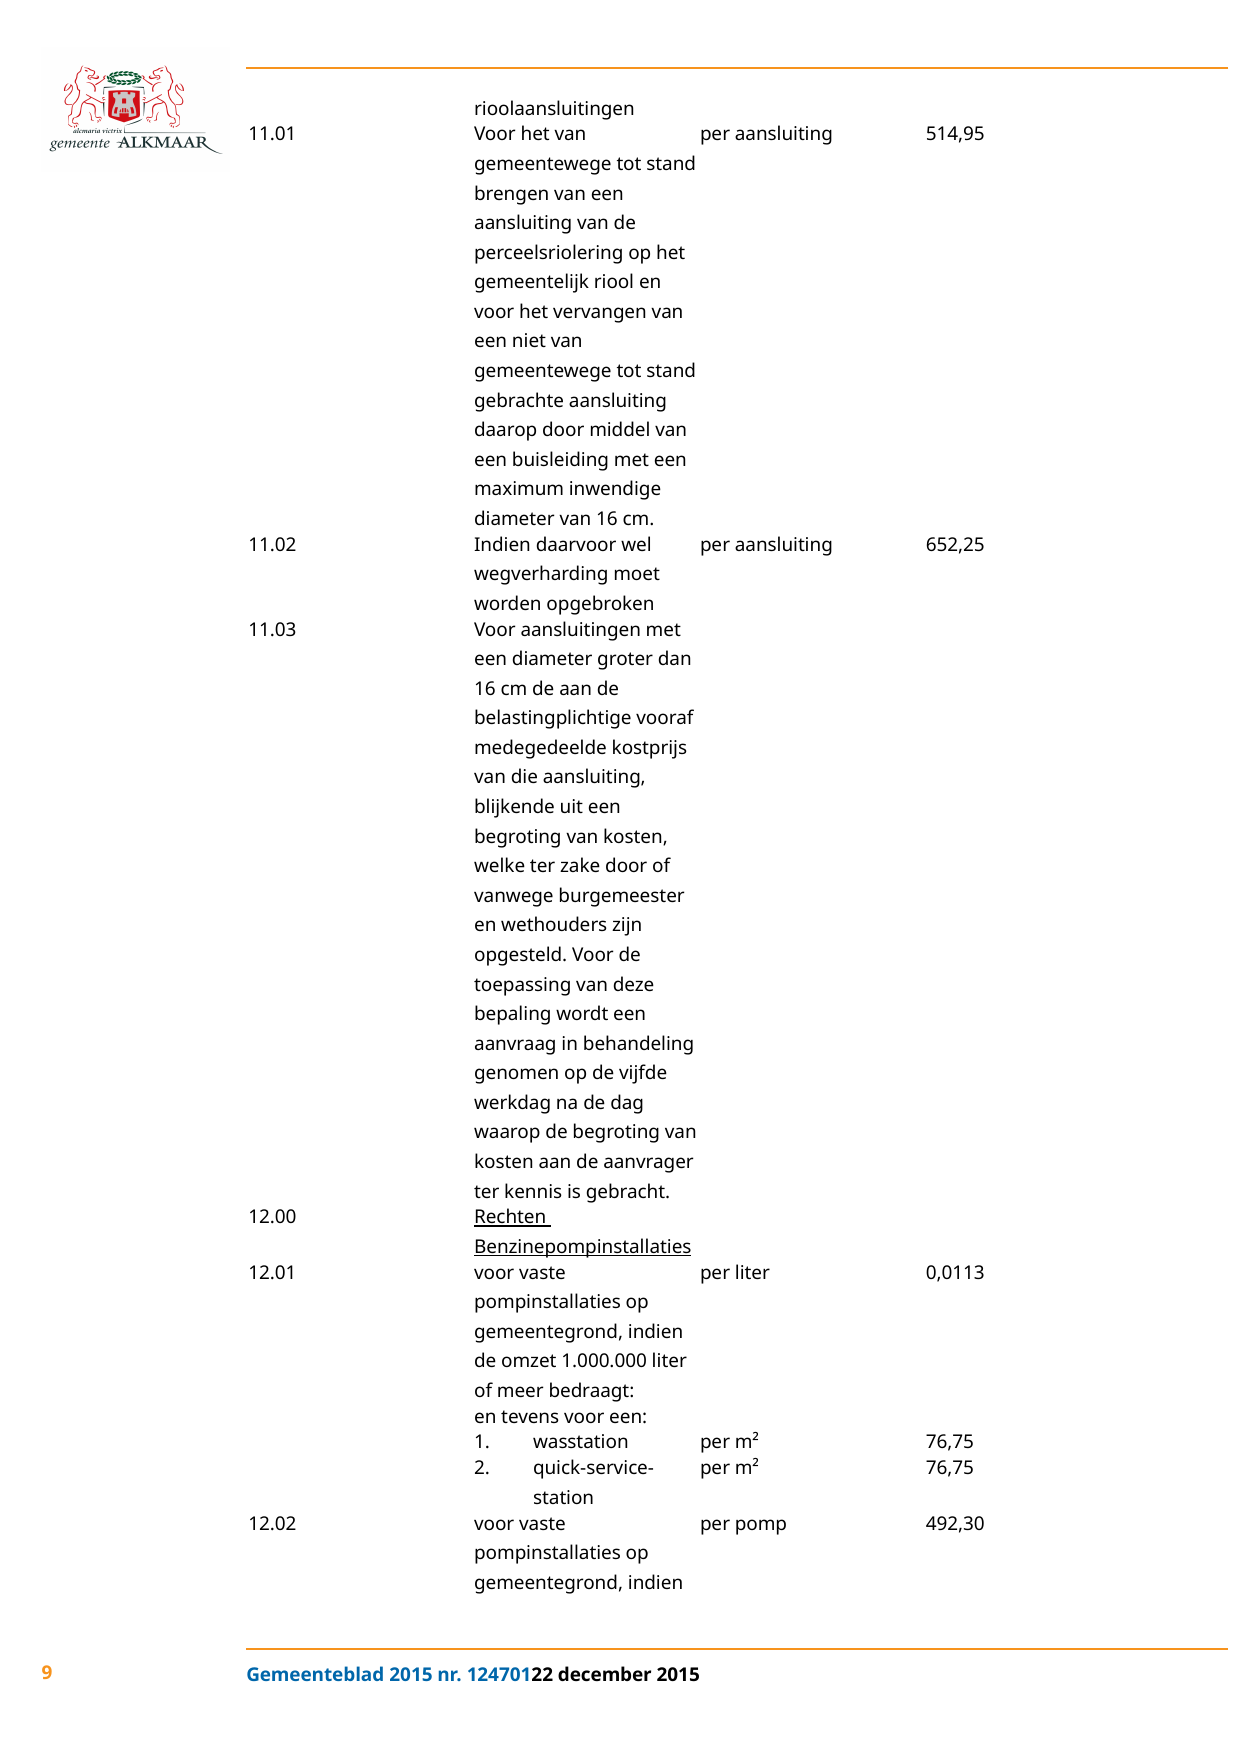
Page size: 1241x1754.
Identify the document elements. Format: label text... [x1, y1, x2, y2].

table_cell 11.03 [248, 616, 474, 1203]
table_cell 76,75 [926, 1429, 1152, 1454]
table_cell per m² [700, 1429, 926, 1454]
table_cell 11.01 [248, 121, 474, 531]
table_cell [248, 95, 474, 121]
table_cell [248, 1454, 474, 1510]
table_cell [700, 1204, 926, 1259]
table_cell [700, 1403, 926, 1429]
table_cell Voor het van gemeentewege tot stand brengen van een aansluiting van de perceelsriolering op het gemeentelijk riool en voor het vervangen van een niet van gemeentewege tot stand gebrachte aansluiting daarop door middel van een buisleiding met een maximum inwendige diameter van 16 cm. [474, 121, 700, 531]
table_cell Indien daarvoor wel wegverharding moet worden opgebroken [474, 531, 700, 616]
table_cell [926, 616, 1152, 1203]
table_cell per aansluiting [700, 531, 926, 616]
table_cell per pomp [700, 1510, 926, 1594]
table_cell rioolaansluitingen [474, 95, 700, 121]
table_cell voor vaste pompinstallaties op gemeentegrond, indien [474, 1510, 700, 1594]
table_cell 514,95 [926, 121, 1152, 531]
table_cell [248, 1429, 474, 1454]
table_cell 652,25 [926, 531, 1152, 616]
table_cell 12.00 [248, 1204, 474, 1259]
table_cell [926, 1403, 1152, 1429]
table_cell 11.02 [248, 531, 474, 616]
table_cell [926, 95, 1152, 121]
table_cell wasstation [474, 1429, 700, 1454]
picture [41, 47, 231, 172]
table_cell per m² [700, 1454, 926, 1510]
table_cell [700, 95, 926, 121]
table_cell [248, 1403, 474, 1429]
table_cell en tevens voor een: [474, 1403, 700, 1429]
table_cell voor vaste pompinstallaties op gemeentegrond, indien de omzet 1.000.000 liter of meer bedraagt: [474, 1259, 700, 1403]
table_cell [700, 616, 926, 1203]
table_cell [926, 1204, 1152, 1259]
table_cell Voor aansluitingen met een diameter groter dan 16 cm de aan de belastingplichtige vooraf medegedeelde kostprijs van die aansluiting, blijkende uit een begroting van kosten, welke ter zake door of vanwege burgemeester en wethouders zijn opgesteld. Voor de toepassing van deze bepaling wordt een aanvraag in behandeling genomen op de vijfde werkdag na de dag waarop de begroting van kosten aan de aanvrager ter kennis is gebracht. [474, 616, 700, 1203]
table_cell quick-service-station [474, 1454, 700, 1510]
table_cell 12.02 [248, 1510, 474, 1594]
table_cell 76,75 [926, 1454, 1152, 1510]
table_cell 0,0113 [926, 1259, 1152, 1403]
table_cell per aansluiting [700, 121, 926, 531]
table_cell Rechten Benzinepompinstallaties [474, 1204, 700, 1259]
table_cell 492,30 [926, 1510, 1152, 1594]
table_cell 12.01 [248, 1259, 474, 1403]
table_cell per liter [700, 1259, 926, 1403]
